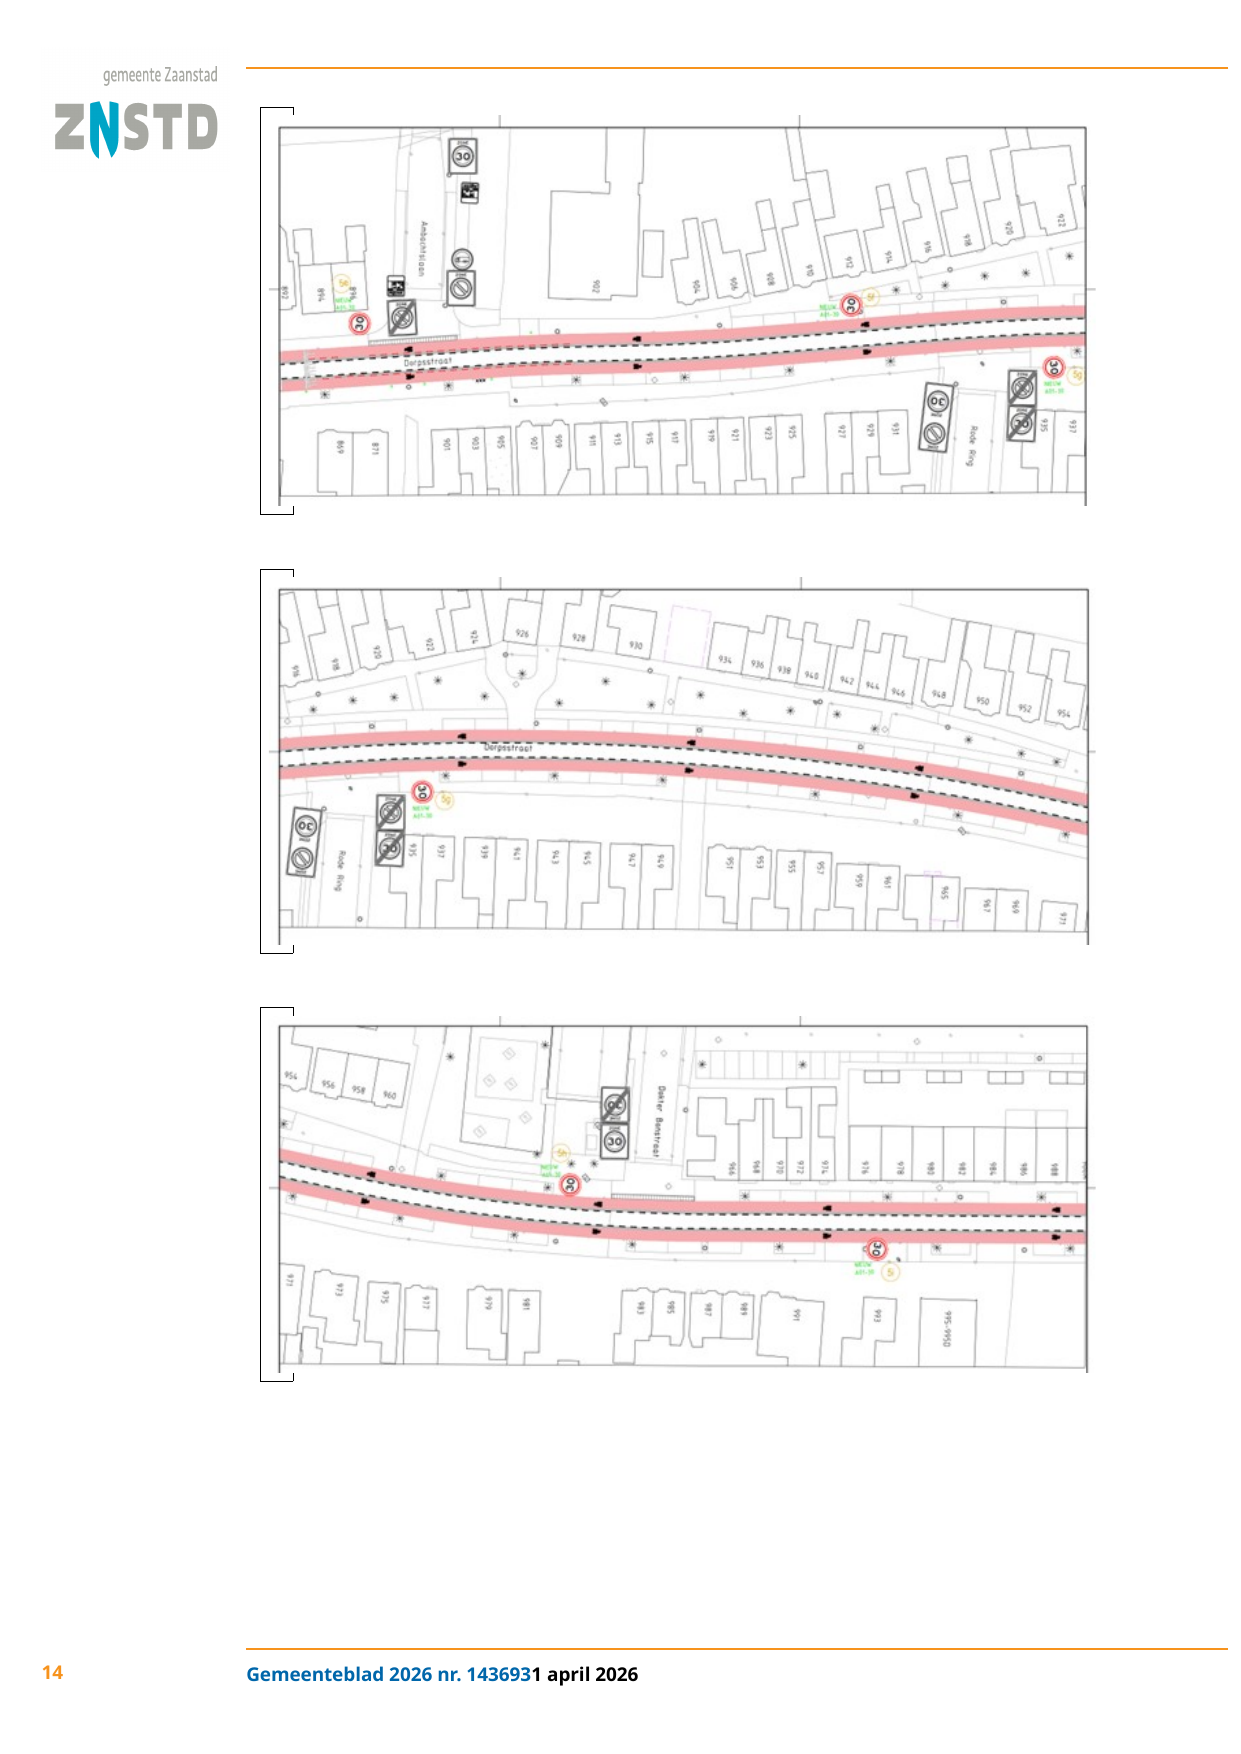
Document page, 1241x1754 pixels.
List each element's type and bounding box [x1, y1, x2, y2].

picture [268, 577, 1096, 945]
picture [41, 47, 231, 172]
picture [268, 115, 1096, 506]
picture [268, 1016, 1096, 1373]
